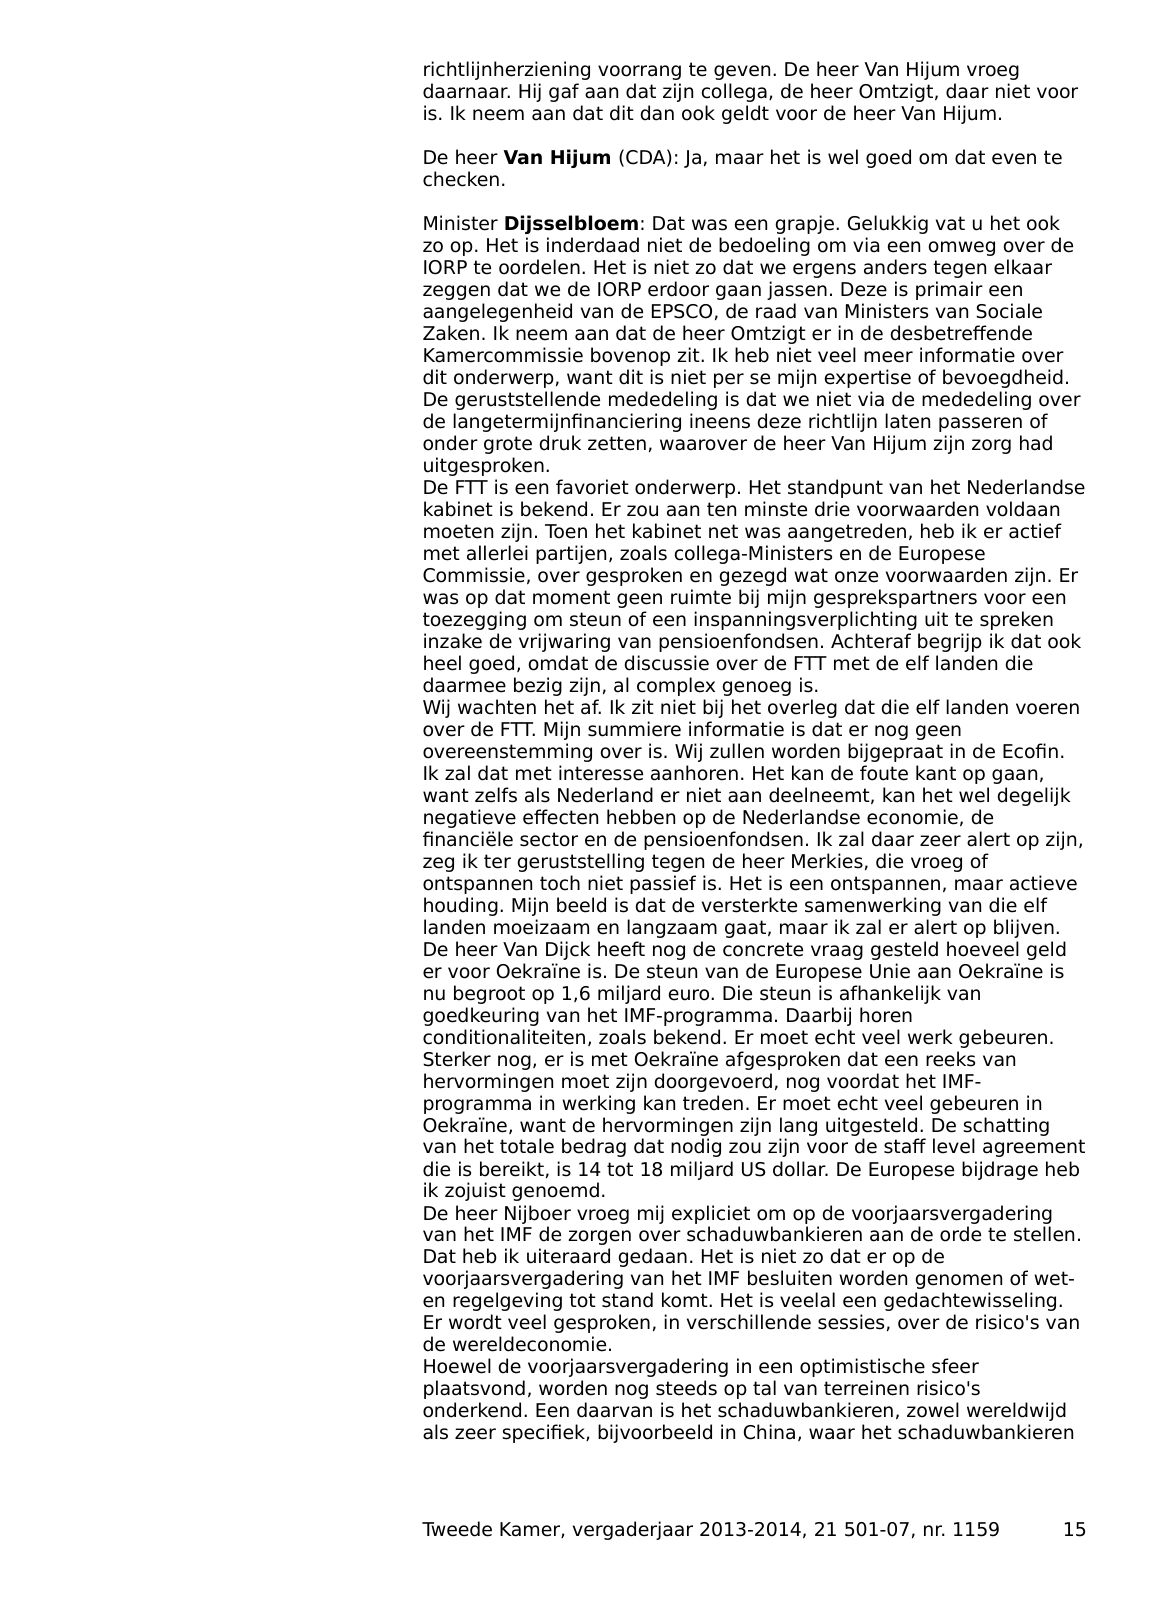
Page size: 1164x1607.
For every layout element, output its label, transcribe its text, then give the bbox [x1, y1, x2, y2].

text De heer Van Hijum (CDA): Ja, maar het is wel goed om dat even te checken. [422, 147, 1087, 191]
text De heer Nijboer vroeg mij expliciet om op de voorjaarsvergadering van het IMF de zorgen over schaduwbankieren aan de orde te stellen. Dat heb ik uiteraard gedaan. Het is niet zo dat er op de voorjaarsvergadering van het IMF besluiten worden genomen of wet- en regelgeving tot stand komt. Het is veelal een gedachtewisseling. Er wordt veel gesproken, in verschillende sessies, over de risico's van de wereldeconomie. [422, 1202, 1087, 1356]
text richtlijnherziening voorrang te geven. De heer Van Hijum vroeg daarnaar. Hij gaf aan dat zijn collega, de heer Omtzigt, daar niet voor is. Ik neem aan dat dit dan ook geldt voor de heer Van Hijum. [422, 59, 1087, 125]
text Minister Dijsselbloem: Dat was een grapje. Gelukkig vat u het ook zo op. Het is inderdaad niet de bedoeling om via een omweg over de IORP te oordelen. Het is niet zo dat we ergens anders tegen elkaar zeggen dat we de IORP erdoor gaan jassen. Deze is primair een aangelegenheid van de EPSCO, de raad van Ministers van Sociale Zaken. Ik neem aan dat de heer Omtzigt er in de desbetreffende Kamercommissie bovenop zit. Ik heb niet veel meer informatie over dit onderwerp, want dit is niet per se mijn expertise of bevoegdheid. De geruststellende mededeling is dat we niet via de mededeling over de langetermijnfinanciering ineens deze richtlijn laten passeren of onder grote druk zetten, waarover de heer Van Hijum zijn zorg had uitgesproken. [422, 213, 1087, 477]
text Hoewel de voorjaarsvergadering in een optimistische sfeer plaatsvond, worden nog steeds op tal van terreinen risico's onderkend. Een daarvan is het schaduwbankieren, zowel wereldwijd als zeer specifiek, bijvoorbeeld in China, waar het schaduwbankieren [422, 1356, 1087, 1444]
text De FTT is een favoriet onderwerp. Het standpunt van het Nederlandse kabinet is bekend. Er zou aan ten minste drie voorwaarden voldaan moeten zijn. Toen het kabinet net was aangetreden, heb ik er actief met allerlei partijen, zoals collega-Ministers en de Europese Commissie, over gesproken en gezegd wat onze voorwaarden zijn. Er was op dat moment geen ruimte bij mijn gesprekspartners voor een toezegging om steun of een inspanningsverplichting uit te spreken inzake de vrijwaring van pensioenfondsen. Achteraf begrijp ik dat ook heel goed, omdat de discussie over de FTT met de elf landen die daarmee bezig zijn, al complex genoeg is. [422, 477, 1087, 697]
text De heer Van Dijck heeft nog de concrete vraag gesteld hoeveel geld er voor Oekraïne is. De steun van de Europese Unie aan Oekraïne is nu begroot op 1,6 miljard euro. Die steun is afhankelijk van goedkeuring van het IMF-programma. Daarbij horen conditionaliteiten, zoals bekend. Er moet echt veel werk gebeuren. Sterker nog, er is met Oekraïne afgesproken dat een reeks van hervormingen moet zijn doorgevoerd, nog voordat het IMF-programma in werking kan treden. Er moet echt veel gebeuren in Oekraïne, want de hervormingen zijn lang uitgesteld. De schatting van het totale bedrag dat nodig zou zijn voor de staff level agreement die is bereikt, is 14 tot 18 miljard US dollar. De Europese bijdrage heb ik zojuist genoemd. [422, 939, 1087, 1202]
text Wij wachten het af. Ik zit niet bij het overleg dat die elf landen voeren over de FTT. Mijn summiere informatie is dat er nog geen overeenstemming over is. Wij zullen worden bijgepraat in de Ecofin. Ik zal dat met interesse aanhoren. Het kan de foute kant op gaan, want zelfs als Nederland er niet aan deelneemt, kan het wel degelijk negatieve effecten hebben op de Nederlandse economie, de financiële sector en de pensioenfondsen. Ik zal daar zeer alert op zijn, zeg ik ter geruststelling tegen de heer Merkies, die vroeg of ontspannen toch niet passief is. Het is een ontspannen, maar actieve houding. Mijn beeld is dat de versterkte samenwerking van die elf landen moeizaam en langzaam gaat, maar ik zal er alert op blijven. [422, 697, 1087, 939]
